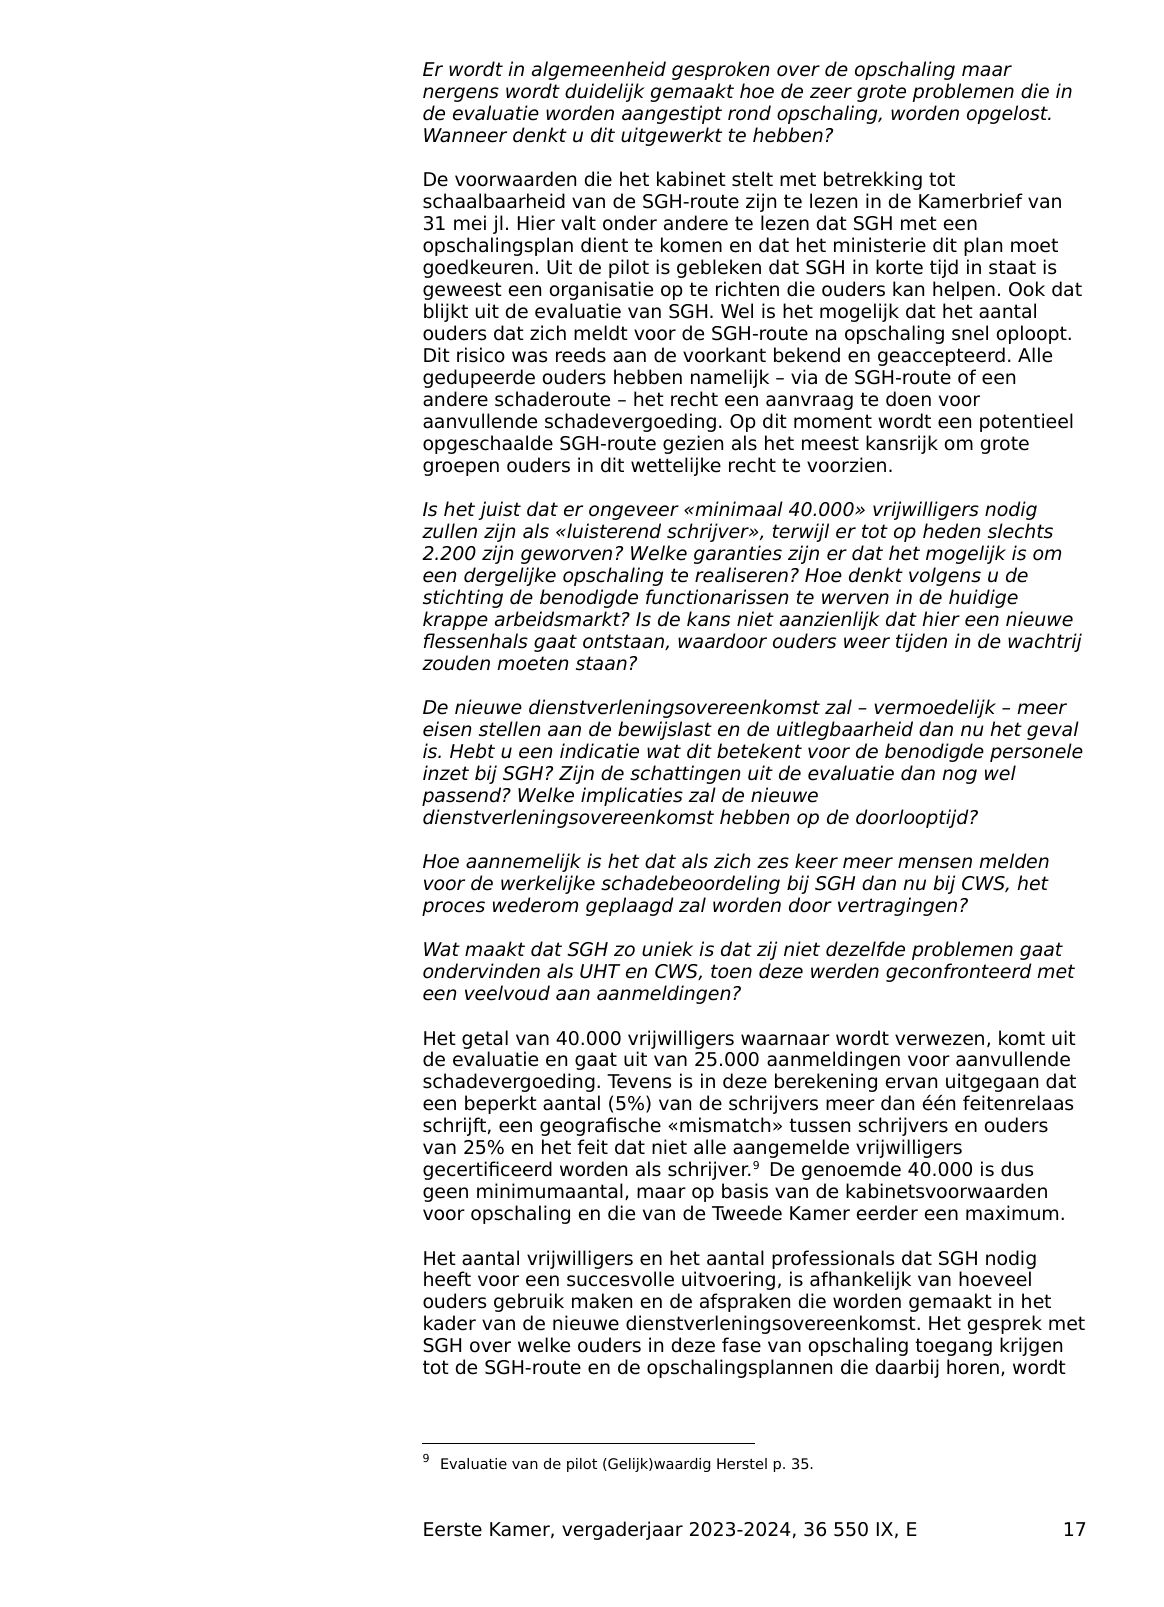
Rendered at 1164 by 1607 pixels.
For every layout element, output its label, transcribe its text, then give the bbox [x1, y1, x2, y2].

text Het aantal vrijwilligers en het aantal professionals dat SGH nodig heeft voor een succesvolle uitvoering, is afhankelijk van hoeveel ouders gebruik maken en de afspraken die worden gemaakt in het kader van de nieuwe dienstverleningsovereenkomst. Het gesprek met SGH over welke ouders in deze fase van opschaling toegang krijgen tot de SGH-route en de opschalingsplannen die daarbij horen, wordt [422, 1247, 1087, 1379]
text Hoe aannemelijk is het dat als zich zes keer meer mensen melden voor de werkelijke schadebeoordeling bij SGH dan nu bij CWS, het proces wederom geplaagd zal worden door vertragingen? [422, 851, 1087, 917]
text Wat maakt dat SGH zo uniek is dat zij niet dezelfde problemen gaat ondervinden als UHT en CWS, toen deze werden geconfronteerd met een veelvoud aan aanmeldingen? [422, 939, 1087, 1005]
text De voorwaarden die het kabinet stelt met betrekking tot schaalbaarheid van de SGH-route zijn te lezen in de Kamerbrief van 31 mei jl. Hier valt onder andere te lezen dat SGH met een opschalingsplan dient te komen en dat het ministerie dit plan moet goedkeuren. Uit de pilot is gebleken dat SGH in korte tijd in staat is geweest een organisatie op te richten die ouders kan helpen. Ook dat blijkt uit de evaluatie van SGH. Wel is het mogelijk dat het aantal ouders dat zich meldt voor de SGH-route na opschaling snel oploopt. Dit risico was reeds aan de voorkant bekend en geaccepteerd. Alle gedupeerde ouders hebben namelijk – via de SGH-route of een andere schaderoute – het recht een aanvraag te doen voor aanvullende schadevergoeding. Op dit moment wordt een potentieel opgeschaalde SGH-route gezien als het meest kansrijk om grote groepen ouders in dit wettelijke recht te voorzien. [422, 169, 1087, 477]
text Er wordt in algemeenheid gesproken over de opschaling maar nergens wordt duidelijk gemaakt hoe de zeer grote problemen die in de evaluatie worden aangestipt rond opschaling, worden opgelost. Wanneer denkt u dit uitgewerkt te hebben? [422, 59, 1087, 147]
text Is het juist dat er ongeveer «minimaal 40.000» vrijwilligers nodig zullen zijn als «luisterend schrijver», terwijl er tot op heden slechts 2.200 zijn geworven? Welke garanties zijn er dat het mogelijk is om een dergelijke opschaling te realiseren? Hoe denkt volgens u de stichting de benodigde functionarissen te werven in de huidige krappe arbeidsmarkt? Is de kans niet aanzienlijk dat hier een nieuwe flessenhals gaat ontstaan, waardoor ouders weer tijden in de wachtrij zouden moeten staan? [422, 499, 1087, 675]
text De nieuwe dienstverleningsovereenkomst zal – vermoedelijk – meer eisen stellen aan de bewijslast en de uitlegbaarheid dan nu het geval is. Hebt u een indicatie wat dit betekent voor de benodigde personele inzet bij SGH? Zijn de schattingen uit de evaluatie dan nog wel passend? Welke implicaties zal de nieuwe dienstverleningsovereenkomst hebben op de doorlooptijd? [422, 697, 1087, 829]
text Evaluatie van de pilot (Gelijk)waardig Herstel p. 35. [422, 1452, 1087, 1474]
text Het getal van 40.000 vrijwilligers waarnaar wordt verwezen, komt uit de evaluatie en gaat uit van 25.000 aanmeldingen voor aanvullende schadevergoeding. Tevens is in deze berekening ervan uitgegaan dat een beperkt aantal (5%) van de schrijvers meer dan één feitenrelaas schrijft, een geografische «mismatch» tussen schrijvers en ouders van 25% en het feit dat niet alle aangemelde vrijwilligers gecertificeerd worden als schrijver. De genoemde 40.000 is dus geen minimumaantal, maar op basis van de kabinetsvoorwaarden voor opschaling en die van de Tweede Kamer eerder een maximum. [422, 1027, 1087, 1225]
